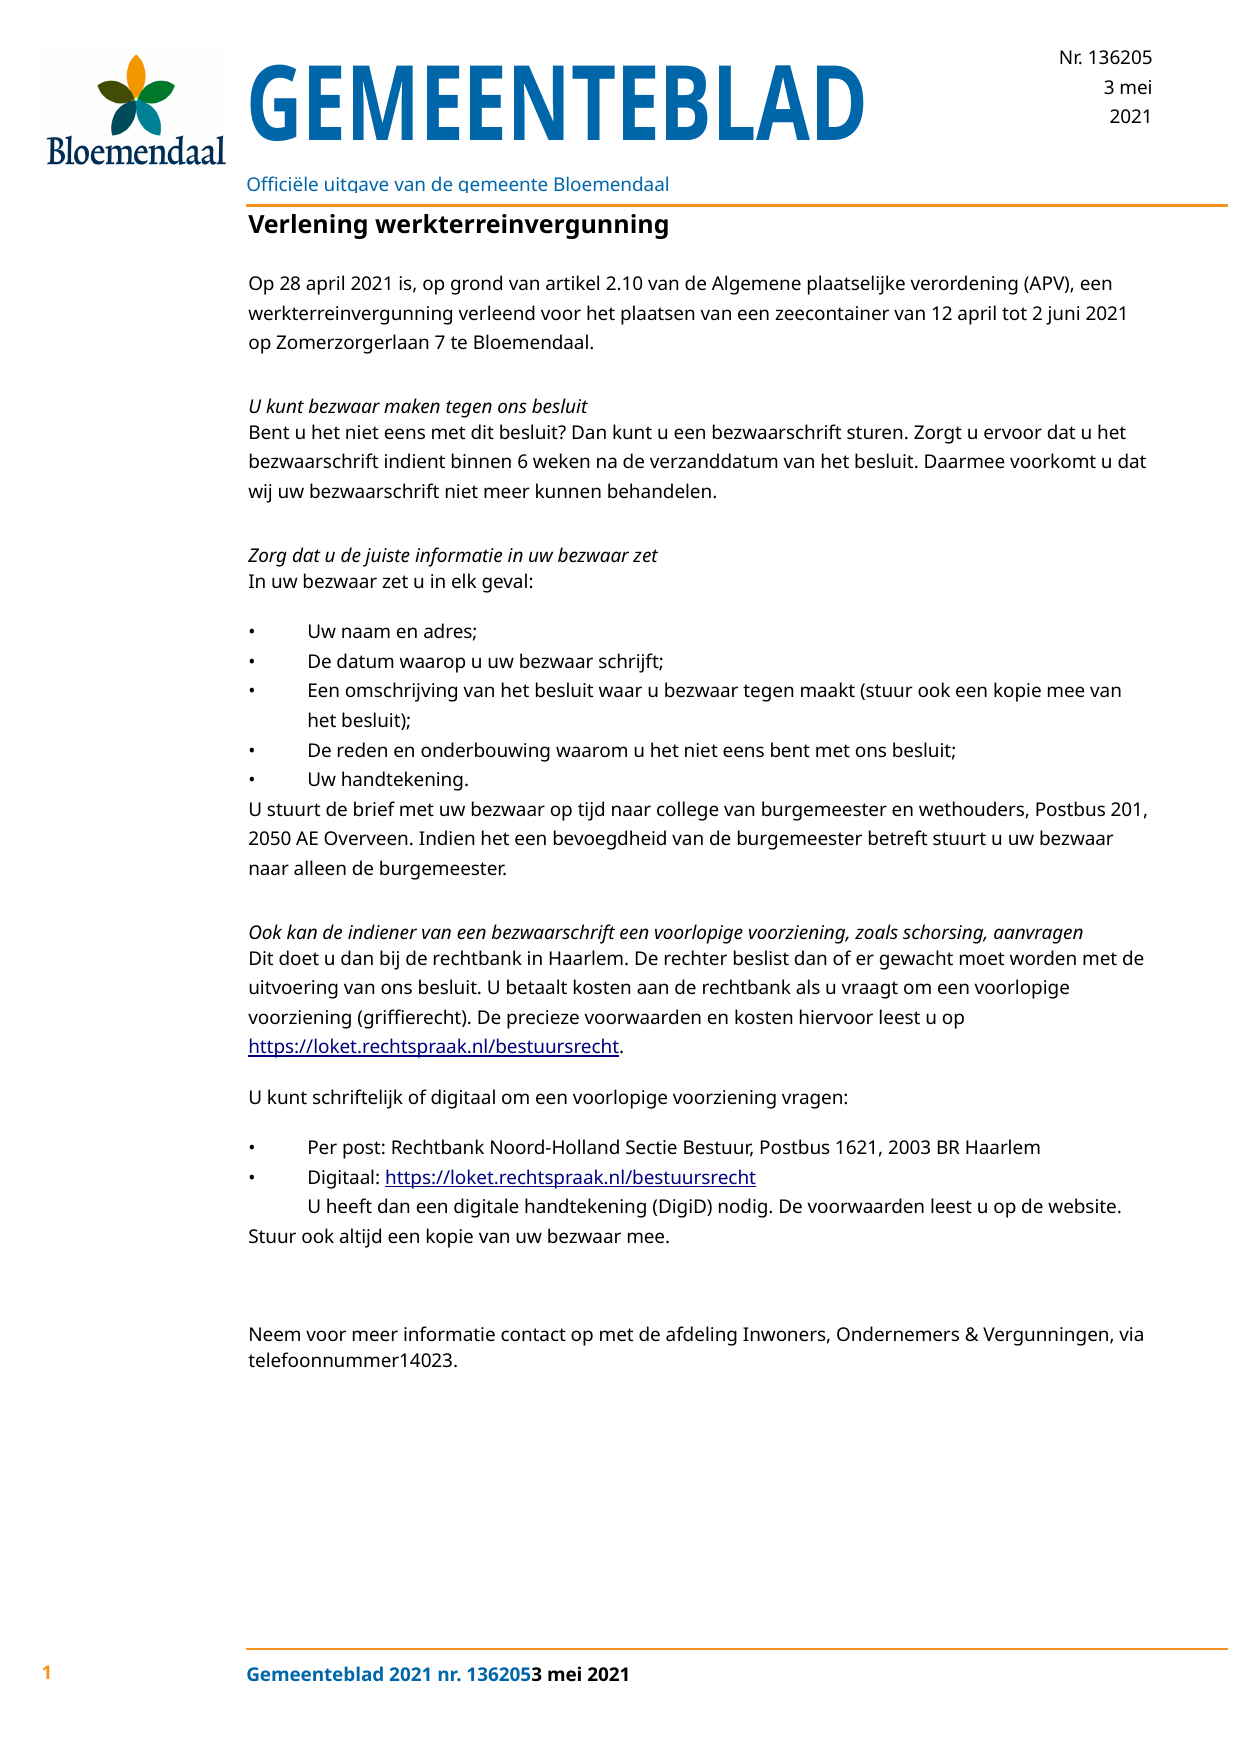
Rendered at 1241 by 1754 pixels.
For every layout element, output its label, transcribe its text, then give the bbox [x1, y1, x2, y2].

text Ook kan de indiener van een bezwaarschrift een voorlopige voorziening, zoals schorsing, aanvragen [248, 919, 1152, 945]
list Uw naam en adres; [248, 618, 1152, 644]
text Zorg dat u de juiste informatie in uw bezwaar zet [248, 542, 1152, 568]
list Per post: Rechtbank Noord-Holland Sectie Bestuur, Postbus 1621, 2003 BR Haarlem [248, 1134, 1152, 1160]
list De reden en onderbouwing waarom u het niet eens bent met ons besluit; [248, 737, 1152, 762]
text Dit doet u dan bij de rechtbank in Haarlem. De rechter beslist dan of er gewacht moet worden met de uitvoering van ons besluit. U betaalt kosten aan de rechtbank als u vraagt om een voorlopige voorziening (griffierecht). De precieze voorwaarden en kosten hiervoor leest u op https://loket.rechtspraak.nl/bestuursrecht. [248, 945, 1152, 1059]
text Stuur ook altijd een kopie van uw bezwaar mee. [248, 1223, 1152, 1249]
text Verlening werkterreinvergunning [248, 207, 1152, 241]
text Bent u het niet eens met dit besluit? Dan kunt u een bezwaarschrift sturen. Zorgt u ervoor dat u het bezwaarschrift indient binnen 6 weken na de verzanddatum van het besluit. Daarmee voorkomt u dat wij uw bezwaarschrift niet meer kunnen behandelen. [248, 419, 1152, 504]
list Uw handtekening. [248, 766, 1152, 792]
list De datum waarop u uw bezwaar schrijft; [248, 648, 1152, 674]
list U heeft dan een digitale handtekening (DigiD) nodig. De voorwaarden leest u op de website. [248, 1193, 1152, 1219]
text U stuurt de brief met uw bezwaar op tijd naar college van burgemeester en wethouders, Postbus 201, 2050 AE Overveen. Indien het een bevoegdheid van de burgemeester betreft stuurt u uw bezwaar naar alleen de burgemeester. [248, 796, 1152, 881]
list Digitaal: https://loket.rechtspraak.nl/bestuursrecht [248, 1164, 1152, 1190]
text U kunt bezwaar maken tegen ons besluit [248, 393, 1152, 419]
list Een omschrijving van het besluit waar u bezwaar tegen maakt (stuur ook een kopie mee van het besluit); [248, 678, 1152, 733]
picture [41, 47, 231, 172]
text Op 28 april 2021 is, op grond van artikel 2.10 van de Algemene plaatselijke verordening (APV), een werkterreinvergunning verleend voor het plaatsen van een zeecontainer van 12 april tot 2 juni 2021 op Zomerzorgerlaan 7 te Bloemendaal. [248, 270, 1152, 355]
text U kunt schriftelijk of digitaal om een voorlopige voorziening vragen: [248, 1084, 1152, 1110]
text Neem voor meer informatie contact op met de afdeling Inwoners, Ondernemers & Vergunningen, via telefoonnummer14023. [248, 1321, 1152, 1373]
text In uw bezwaar zet u in elk geval: [248, 568, 1152, 594]
